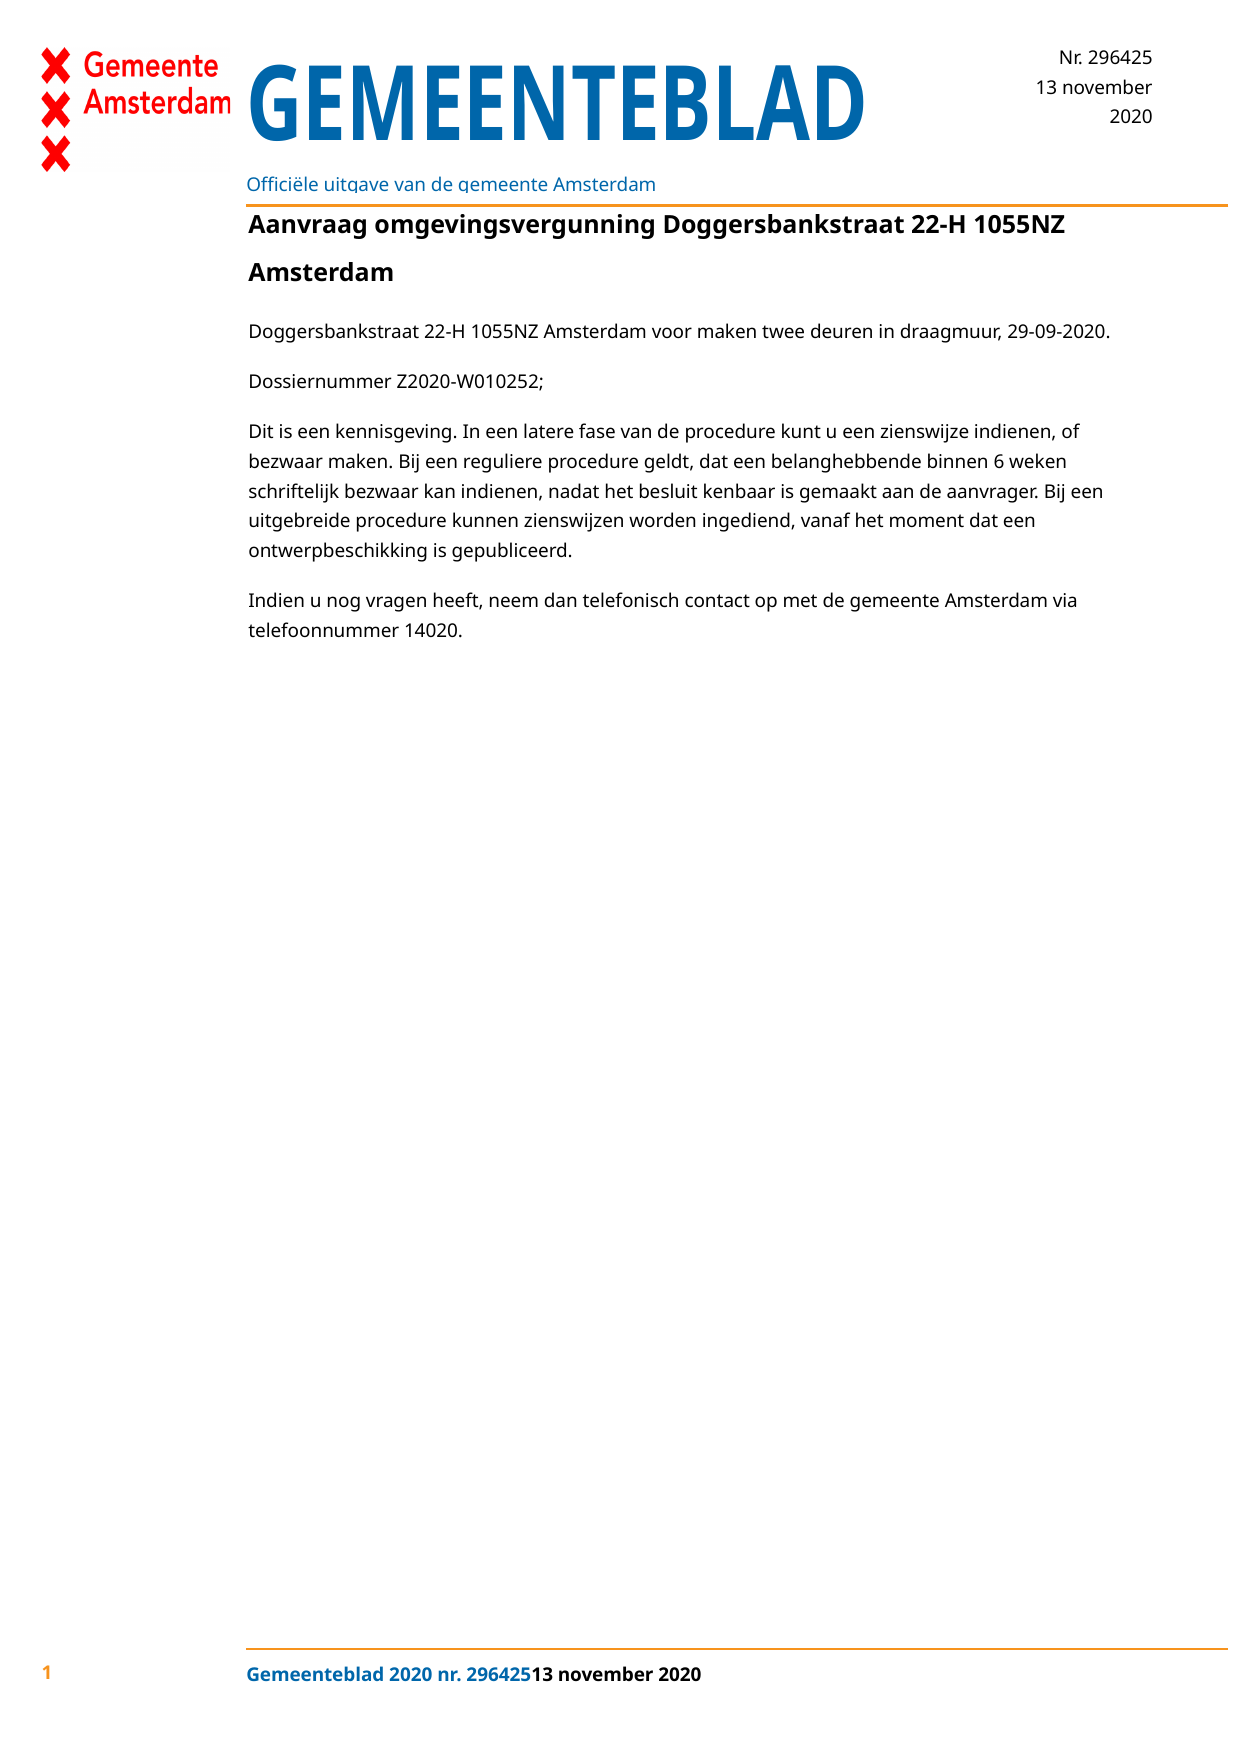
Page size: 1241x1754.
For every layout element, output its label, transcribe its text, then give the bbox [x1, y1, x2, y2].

text Doggersbankstraat 22-H 1055NZ Amsterdam voor maken twee deuren in draagmuur, 29-09-2020. [248, 318, 1152, 344]
text Aanvraag omgevingsvergunning Doggersbankstraat 22-H 1055NZ Amsterdam [248, 207, 1152, 288]
text Indien u nog vragen heeft, neem dan telefonisch contact op met de gemeente Amsterdam via telefoonnummer 14020. [248, 587, 1152, 643]
text Dossiernummer Z2020-W010252; [248, 368, 1152, 394]
picture [41, 47, 231, 172]
text Dit is een kennisgeving. In een latere fase van de procedure kunt u een zienswijze indienen, of bezwaar maken. Bij een reguliere procedure geldt, dat een belanghebbende binnen 6 weken schriftelijk bezwaar kan indienen, nadat het besluit kenbaar is gemaakt aan de aanvrager. Bij een uitgebreide procedure kunnen zienswijzen worden ingediend, vanaf het moment dat een ontwerpbeschikking is gepubliceerd. [248, 419, 1152, 563]
